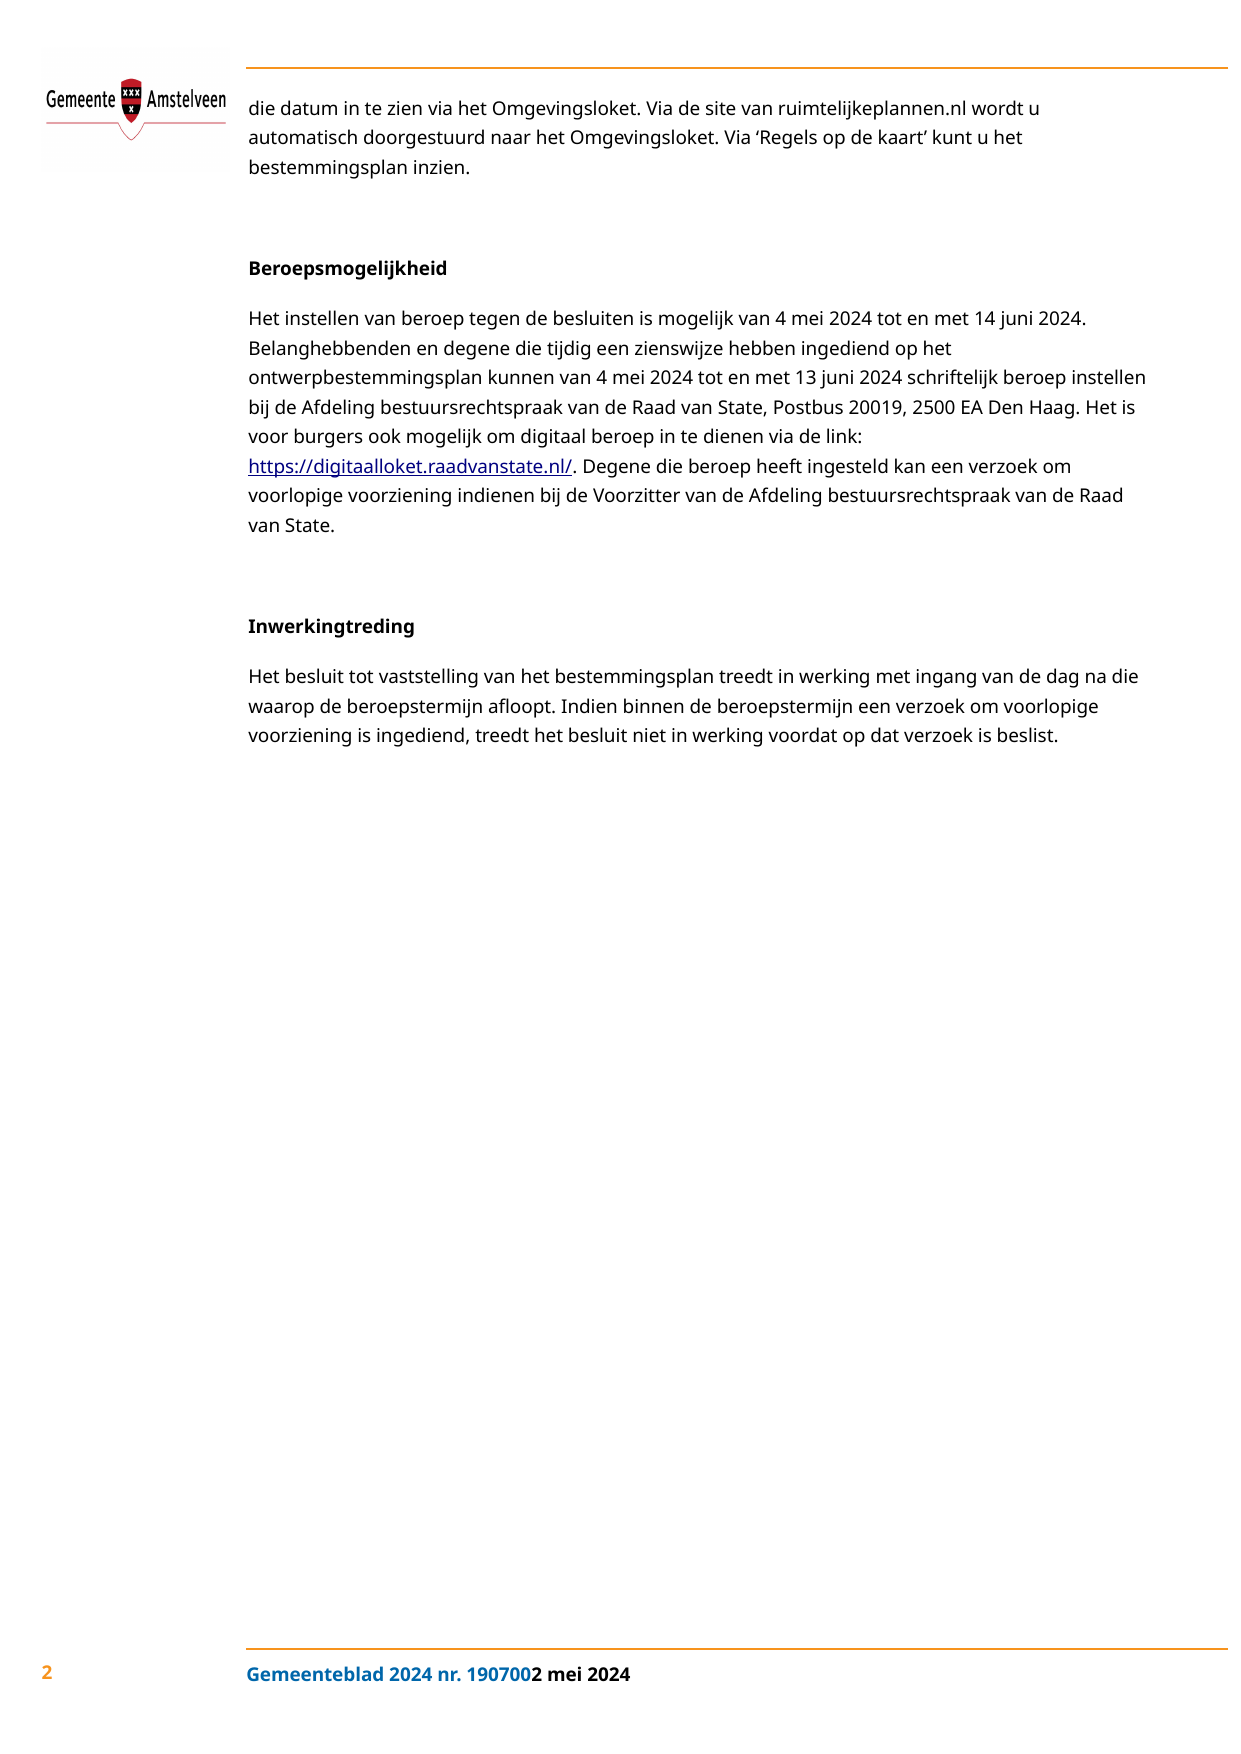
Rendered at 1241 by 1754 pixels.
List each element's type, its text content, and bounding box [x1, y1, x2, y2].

text Het besluit tot vaststelling van het bestemmingsplan treedt in werking met ingang van de dag na die waarop de beroepstermijn afloopt. Indien binnen de beroepstermijn een verzoek om voorlopige voorziening is ingediend, treedt het besluit niet in werking voordat op dat verzoek is beslist. [248, 663, 1152, 748]
text Beroepsmogelijkheid [248, 255, 1152, 281]
picture [41, 47, 231, 172]
text die datum in te zien via het Omgevingsloket. Via de site van ruimtelijkeplannen.nl wordt u automatisch doorgestuurd naar het Omgevingsloket. Via ‘Regels op de kaart’ kunt u het bestemmingsplan inzien. [248, 95, 1152, 180]
text Inwerkingtreding [248, 613, 1152, 639]
text Het instellen van beroep tegen de besluiten is mogelijk van 4 mei 2024 tot en met 14 juni 2024. Belanghebbenden en degene die tijdig een zienswijze hebben ingediend op het ontwerpbestemmingsplan kunnen van 4 mei 2024 tot en met 13 juni 2024 schriftelijk beroep instellen bij de Afdeling bestuursrechtspraak van de Raad van State, Postbus 20019, 2500 EA Den Haag. Het is voor burgers ook mogelijk om digitaal beroep in te dienen via de link: https://digitaalloket.raadvanstate.nl/. Degene die beroep heeft ingesteld kan een verzoek om voorlopige voorziening indienen bij de Voorzitter van de Afdeling bestuursrechtspraak van de Raad van State. [248, 305, 1152, 538]
